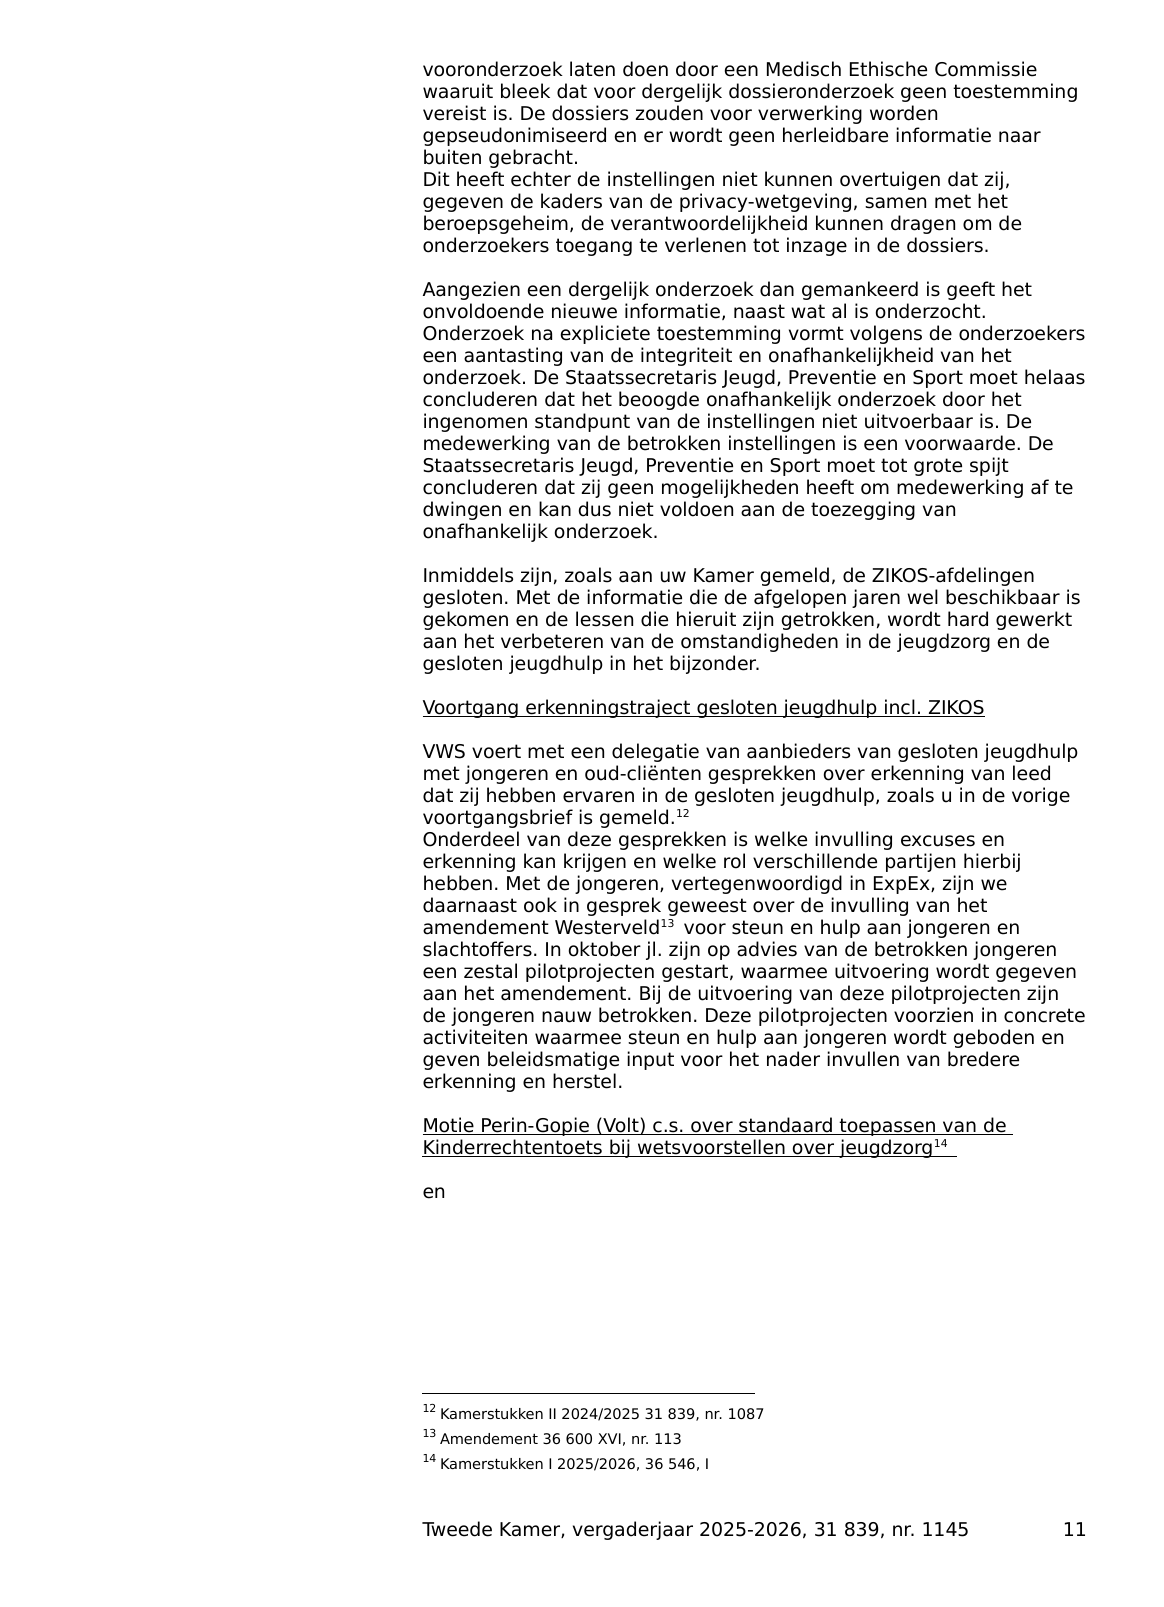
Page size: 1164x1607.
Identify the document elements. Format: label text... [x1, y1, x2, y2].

text en [422, 1181, 1087, 1203]
text Inmiddels zijn, zoals aan uw Kamer gemeld, de ZIKOS-afdelingen gesloten. Met de informatie die de afgelopen jaren wel beschikbaar is gekomen en de lessen die hieruit zijn getrokken, wordt hard gewerkt aan het verbeteren van de omstandigheden in de jeugdzorg en de gesloten jeugdhulp in het bijzonder. [422, 565, 1087, 675]
text Dit heeft echter de instellingen niet kunnen overtuigen dat zij, gegeven de kaders van de privacy-wetgeving, samen met het beroepsgeheim, de verantwoordelijkheid kunnen dragen om de onderzoekers toegang te verlenen tot inzage in de dossiers. [422, 169, 1087, 257]
text Aangezien een dergelijk onderzoek dan gemankeerd is geeft het onvoldoende nieuwe informatie, naast wat al is onderzocht. Onderzoek na expliciete toestemming vormt volgens de onderzoekers een aantasting van de integriteit en onafhankelijkheid van het onderzoek. De Staatssecretaris Jeugd, Preventie en Sport moet helaas concluderen dat het beoogde onafhankelijk onderzoek door het ingenomen standpunt van de instellingen niet uitvoerbaar is. De medewerking van de betrokken instellingen is een voorwaarde. De Staatssecretaris Jeugd, Preventie en Sport moet tot grote spijt concluderen dat zij geen mogelijkheden heeft om medewerking af te dwingen en kan dus niet voldoen aan de toezegging van onafhankelijk onderzoek. [422, 279, 1087, 543]
subtitle Voortgang erkenningstraject gesloten jeugdhulp incl. ZIKOS [422, 697, 1087, 719]
text VWS voert met een delegatie van aanbieders van gesloten jeugdhulp met jongeren en oud-cliënten gesprekken over erkenning van leed dat zij hebben ervaren in de gesloten jeugdhulp, zoals u in de vorige voortgangsbrief is gemeld. [422, 741, 1087, 829]
text Onderdeel van deze gesprekken is welke invulling excuses en erkenning kan krijgen en welke rol verschillende partijen hierbij hebben. Met de jongeren, vertegenwoordigd in ExpEx, zijn we daarnaast ook in gesprek geweest over de invulling van het amendement Westerveld voor steun en hulp aan jongeren en slachtoffers. In oktober jl. zijn op advies van de betrokken jongeren een zestal pilotprojecten gestart, waarmee uitvoering wordt gegeven aan het amendement. Bij de uitvoering van deze pilotprojecten zijn de jongeren nauw betrokken. Deze pilotprojecten voorzien in concrete activiteiten waarmee steun en hulp aan jongeren wordt geboden en geven beleidsmatige input voor het nader invullen van bredere erkenning en herstel. [422, 829, 1087, 1093]
text vooronderzoek laten doen door een Medisch Ethische Commissie waaruit bleek dat voor dergelijk dossieronderzoek geen toestemming vereist is. De dossiers zouden voor verwerking worden gepseudonimiseerd en er wordt geen herleidbare informatie naar buiten gebracht. [422, 59, 1087, 169]
text Kamerstukken I 2025/2026, 36 546, I [422, 1452, 1087, 1474]
text Kamerstukken II 2024/2025 31 839, nr. 1087 [422, 1402, 1087, 1424]
text Amendement 36 600 XVI, nr. 113 [422, 1427, 1087, 1449]
subtitle Motie Perin-Gopie (Volt) c.s. over standaard toepassen van de Kinderrechtentoets bij wetsvoorstellen over jeugdzorg [422, 1115, 1087, 1159]
